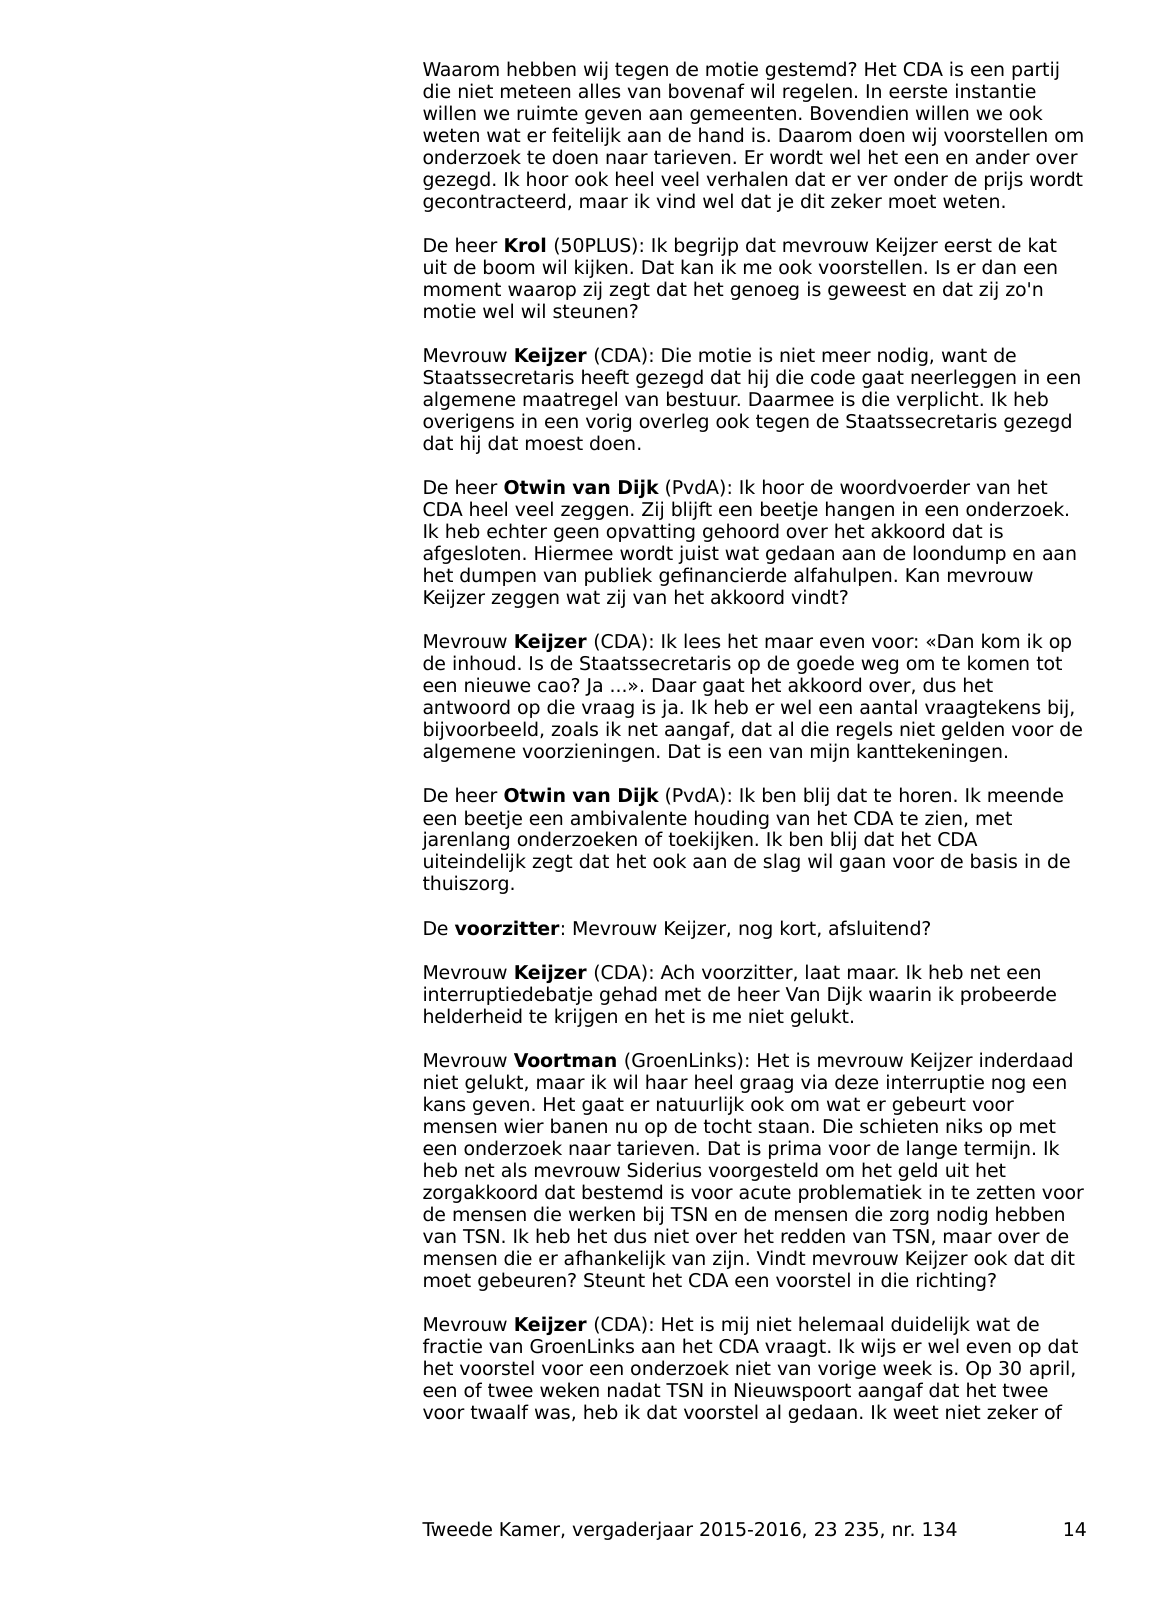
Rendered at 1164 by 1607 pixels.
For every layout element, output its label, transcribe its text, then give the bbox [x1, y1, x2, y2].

text De heer Otwin van Dijk (PvdA): Ik ben blij dat te horen. Ik meende een beetje een ambivalente houding van het CDA te zien, met jarenlang onderzoeken of toekijken. Ik ben blij dat het CDA uiteindelijk zegt dat het ook aan de slag wil gaan voor de basis in de thuiszorg. [422, 785, 1087, 895]
text Mevrouw Voortman (GroenLinks): Het is mevrouw Keijzer inderdaad niet gelukt, maar ik wil haar heel graag via deze interruptie nog een kans geven. Het gaat er natuurlijk ook om wat er gebeurt voor mensen wier banen nu op de tocht staan. Die schieten niks op met een onderzoek naar tarieven. Dat is prima voor de lange termijn. Ik heb net als mevrouw Siderius voorgesteld om het geld uit het zorgakkoord dat bestemd is voor acute problematiek in te zetten voor de mensen die werken bij TSN en de mensen die zorg nodig hebben van TSN. Ik heb het dus niet over het redden van TSN, maar over de mensen die er afhankelijk van zijn. Vindt mevrouw Keijzer ook dat dit moet gebeuren? Steunt het CDA een voorstel in die richting? [422, 1050, 1087, 1292]
text Waarom hebben wij tegen de motie gestemd? Het CDA is een partij die niet meteen alles van bovenaf wil regelen. In eerste instantie willen we ruimte geven aan gemeenten. Bovendien willen we ook weten wat er feitelijk aan de hand is. Daarom doen wij voorstellen om onderzoek te doen naar tarieven. Er wordt wel het een en ander over gezegd. Ik hoor ook heel veel verhalen dat er ver onder de prijs wordt gecontracteerd, maar ik vind wel dat je dit zeker moet weten. [422, 59, 1087, 213]
text Mevrouw Keijzer (CDA): Ik lees het maar even voor: «Dan kom ik op de inhoud. Is de Staatssecretaris op de goede weg om te komen tot een nieuwe cao? Ja ...». Daar gaat het akkoord over, dus het antwoord op die vraag is ja. Ik heb er wel een aantal vraagtekens bij, bijvoorbeeld, zoals ik net aangaf, dat al die regels niet gelden voor de algemene voorzieningen. Dat is een van mijn kanttekeningen. [422, 631, 1087, 763]
text Mevrouw Keijzer (CDA): Die motie is niet meer nodig, want de Staatssecretaris heeft gezegd dat hij die code gaat neerleggen in een algemene maatregel van bestuur. Daarmee is die verplicht. Ik heb overigens in een vorig overleg ook tegen de Staatssecretaris gezegd dat hij dat moest doen. [422, 345, 1087, 455]
text Mevrouw Keijzer (CDA): Het is mij niet helemaal duidelijk wat de fractie van GroenLinks aan het CDA vraagt. Ik wijs er wel even op dat het voorstel voor een onderzoek niet van vorige week is. Op 30 april, een of twee weken nadat TSN in Nieuwspoort aangaf dat het twee voor twaalf was, heb ik dat voorstel al gedaan. Ik weet niet zeker of [422, 1314, 1087, 1424]
text Mevrouw Keijzer (CDA): Ach voorzitter, laat maar. Ik heb net een interruptiedebatje gehad met de heer Van Dijk waarin ik probeerde helderheid te krijgen en het is me niet gelukt. [422, 962, 1087, 1028]
text De heer Otwin van Dijk (PvdA): Ik hoor de woordvoerder van het CDA heel veel zeggen. Zij blijft een beetje hangen in een onderzoek. Ik heb echter geen opvatting gehoord over het akkoord dat is afgesloten. Hiermee wordt juist wat gedaan aan de loondump en aan het dumpen van publiek gefinancierde alfahulpen. Kan mevrouw Keijzer zeggen wat zij van het akkoord vindt? [422, 477, 1087, 609]
text De heer Krol (50PLUS): Ik begrijp dat mevrouw Keijzer eerst de kat uit de boom wil kijken. Dat kan ik me ook voorstellen. Is er dan een moment waarop zij zegt dat het genoeg is geweest en dat zij zo'n motie wel wil steunen? [422, 235, 1087, 323]
text De voorzitter: Mevrouw Keijzer, nog kort, afsluitend? [422, 917, 1087, 939]
